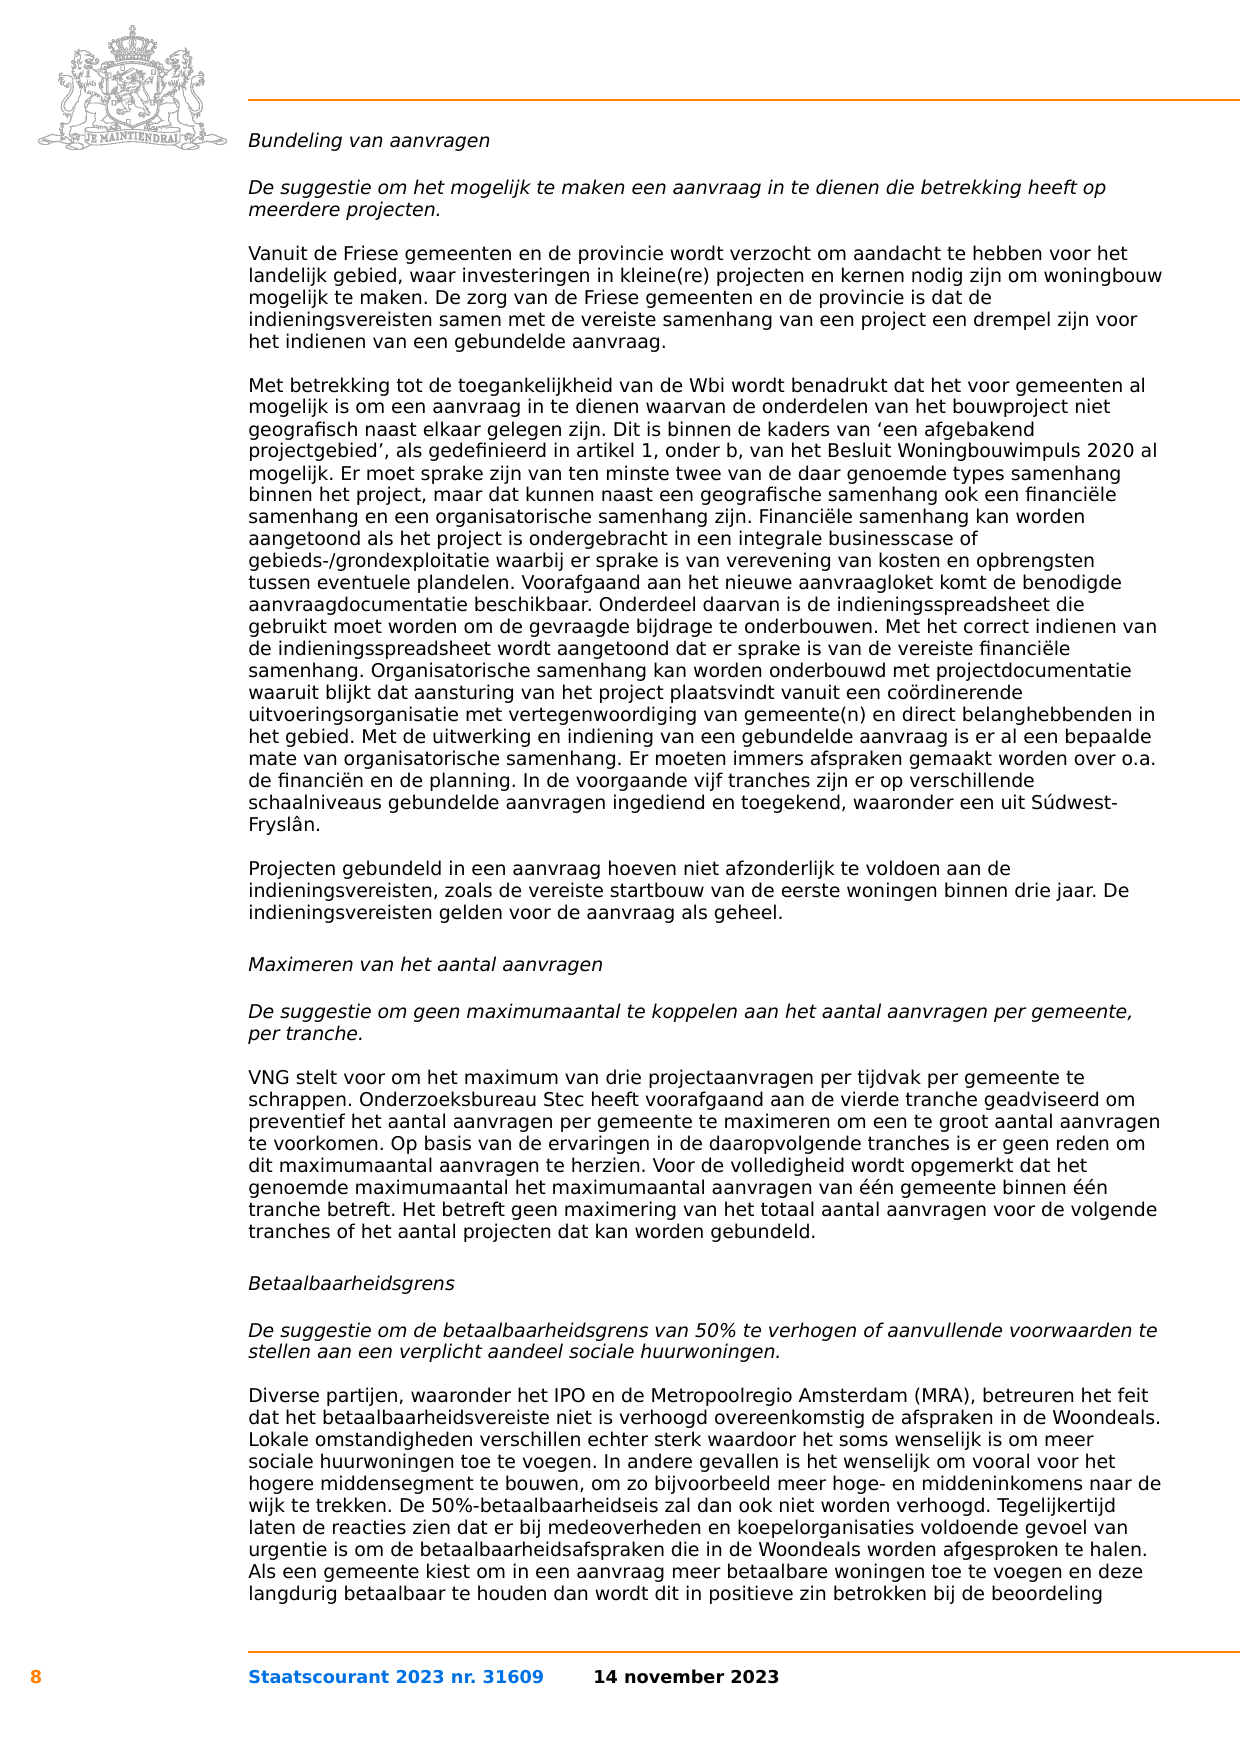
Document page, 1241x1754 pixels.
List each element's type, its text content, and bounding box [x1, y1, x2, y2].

subtitle De suggestie om de betaalbaarheidsgrens van 50% te verhogen of aanvullende voorwaarden te stellen aan een verplicht aandeel sociale huurwoningen. [248, 1319, 1163, 1363]
text Vanuit de Friese gemeenten en de provincie wordt verzocht om aandacht te hebben voor het landelijk gebied, waar investeringen in kleine(re) projecten en kernen nodig zijn om woningbouw mogelijk te maken. De zorg van de Friese gemeenten en de provincie is dat de indieningsvereisten samen met de vereiste samenhang van een project een drempel zijn voor het indienen van een gebundelde aanvraag. [248, 243, 1163, 353]
subtitle De suggestie om het mogelijk te maken een aanvraag in te dienen die betrekking heeft op meerdere projecten. [248, 177, 1163, 221]
text Met betrekking tot de toegankelijkheid van de Wbi wordt benadrukt dat het voor gemeenten al mogelijk is om een aanvraag in te dienen waarvan de onderdelen van het bouwproject niet geografisch naast elkaar gelegen zijn. Dit is binnen de kaders van ‘een afgebakend projectgebied’, als gedefinieerd in artikel 1, onder b, van het Besluit Woningbouwimpuls 2020 al mogelijk. Er moet sprake zijn van ten minste twee van de daar genoemde types samenhang binnen het project, maar dat kunnen naast een geografische samenhang ook een financiële samenhang en een organisatorische samenhang zijn. Financiële samenhang kan worden aangetoond als het project is ondergebracht in een integrale businesscase of gebieds-/grondexploitatie waarbij er sprake is van verevening van kosten en opbrengsten tussen eventuele plandelen. Voorafgaand aan het nieuwe aanvraagloket komt de benodigde aanvraagdocumentatie beschikbaar. Onderdeel daarvan is de indieningsspreadsheet die gebruikt moet worden om de gevraagde bijdrage te onderbouwen. Met het correct indienen van de indieningsspreadsheet wordt aangetoond dat er sprake is van de vereiste financiële samenhang. Organisatorische samenhang kan worden onderbouwd met projectdocumentatie waaruit blijkt dat aansturing van het project plaatsvindt vanuit een coördinerende uitvoeringsorganisatie met vertegenwoordiging van gemeente(n) en direct belanghebbenden in het gebied. Met de uitwerking en indiening van een gebundelde aanvraag is er al een bepaalde mate van organisatorische samenhang. Er moeten immers afspraken gemaakt worden over o.a. de financiën en de planning. In de voorgaande vijf tranches zijn er op verschillende schaalniveaus gebundelde aanvragen ingediend en toegekend, waaronder een uit Súdwest-Fryslân. [248, 374, 1163, 836]
picture [38, 25, 227, 150]
text Projecten gebundeld in een aanvraag hoeven niet afzonderlijk te voldoen aan de indieningsvereisten, zoals de vereiste startbouw van de eerste woningen binnen drie jaar. De indieningsvereisten gelden voor de aanvraag als geheel. [248, 858, 1163, 924]
subtitle De suggestie om geen maximumaantal te koppelen aan het aantal aanvragen per gemeente, per tranche. [248, 1001, 1163, 1045]
subtitle Betaalbaarheidsgrens [248, 1272, 1163, 1294]
subtitle Bundeling van aanvragen [248, 130, 1163, 152]
text VNG stelt voor om het maximum van drie projectaanvragen per tijdvak per gemeente te schrappen. Onderzoeksbureau Stec heeft voorafgaand aan de vierde tranche geadviseerd om preventief het aantal aanvragen per gemeente te maximeren om een te groot aantal aanvragen te voorkomen. Op basis van de ervaringen in de daaropvolgende tranches is er geen reden om dit maximumaantal aanvragen te herzien. Voor de volledigheid wordt opgemerkt dat het genoemde maximumaantal het maximumaantal aanvragen van één gemeente binnen één tranche betreft. Het betreft geen maximering van het totaal aantal aanvragen voor de volgende tranches of het aantal projecten dat kan worden gebundeld. [248, 1067, 1163, 1242]
subtitle Maximeren van het aantal aanvragen [248, 954, 1163, 976]
text Diverse partijen, waaronder het IPO en de Metropoolregio Amsterdam (MRA), betreuren het feit dat het betaalbaarheidsvereiste niet is verhoogd overeenkomstig de afspraken in de Woondeals. Lokale omstandigheden verschillen echter sterk waardoor het soms wenselijk is om meer sociale huurwoningen toe te voegen. In andere gevallen is het wenselijk om vooral voor het hogere middensegment te bouwen, om zo bijvoorbeeld meer hoge- en middeninkomens naar de wijk te trekken. De 50%-betaalbaarheidseis zal dan ook niet worden verhoogd. Tegelijkertijd laten de reacties zien dat er bij medeoverheden en koepelorganisaties voldoende gevoel van urgentie is om de betaalbaarheidsafspraken die in de Woondeals worden afgesproken te halen. Als een gemeente kiest om in een aanvraag meer betaalbare woningen toe te voegen en deze langdurig betaalbaar te houden dan wordt dit in positieve zin betrokken bij de beoordeling [248, 1385, 1163, 1605]
